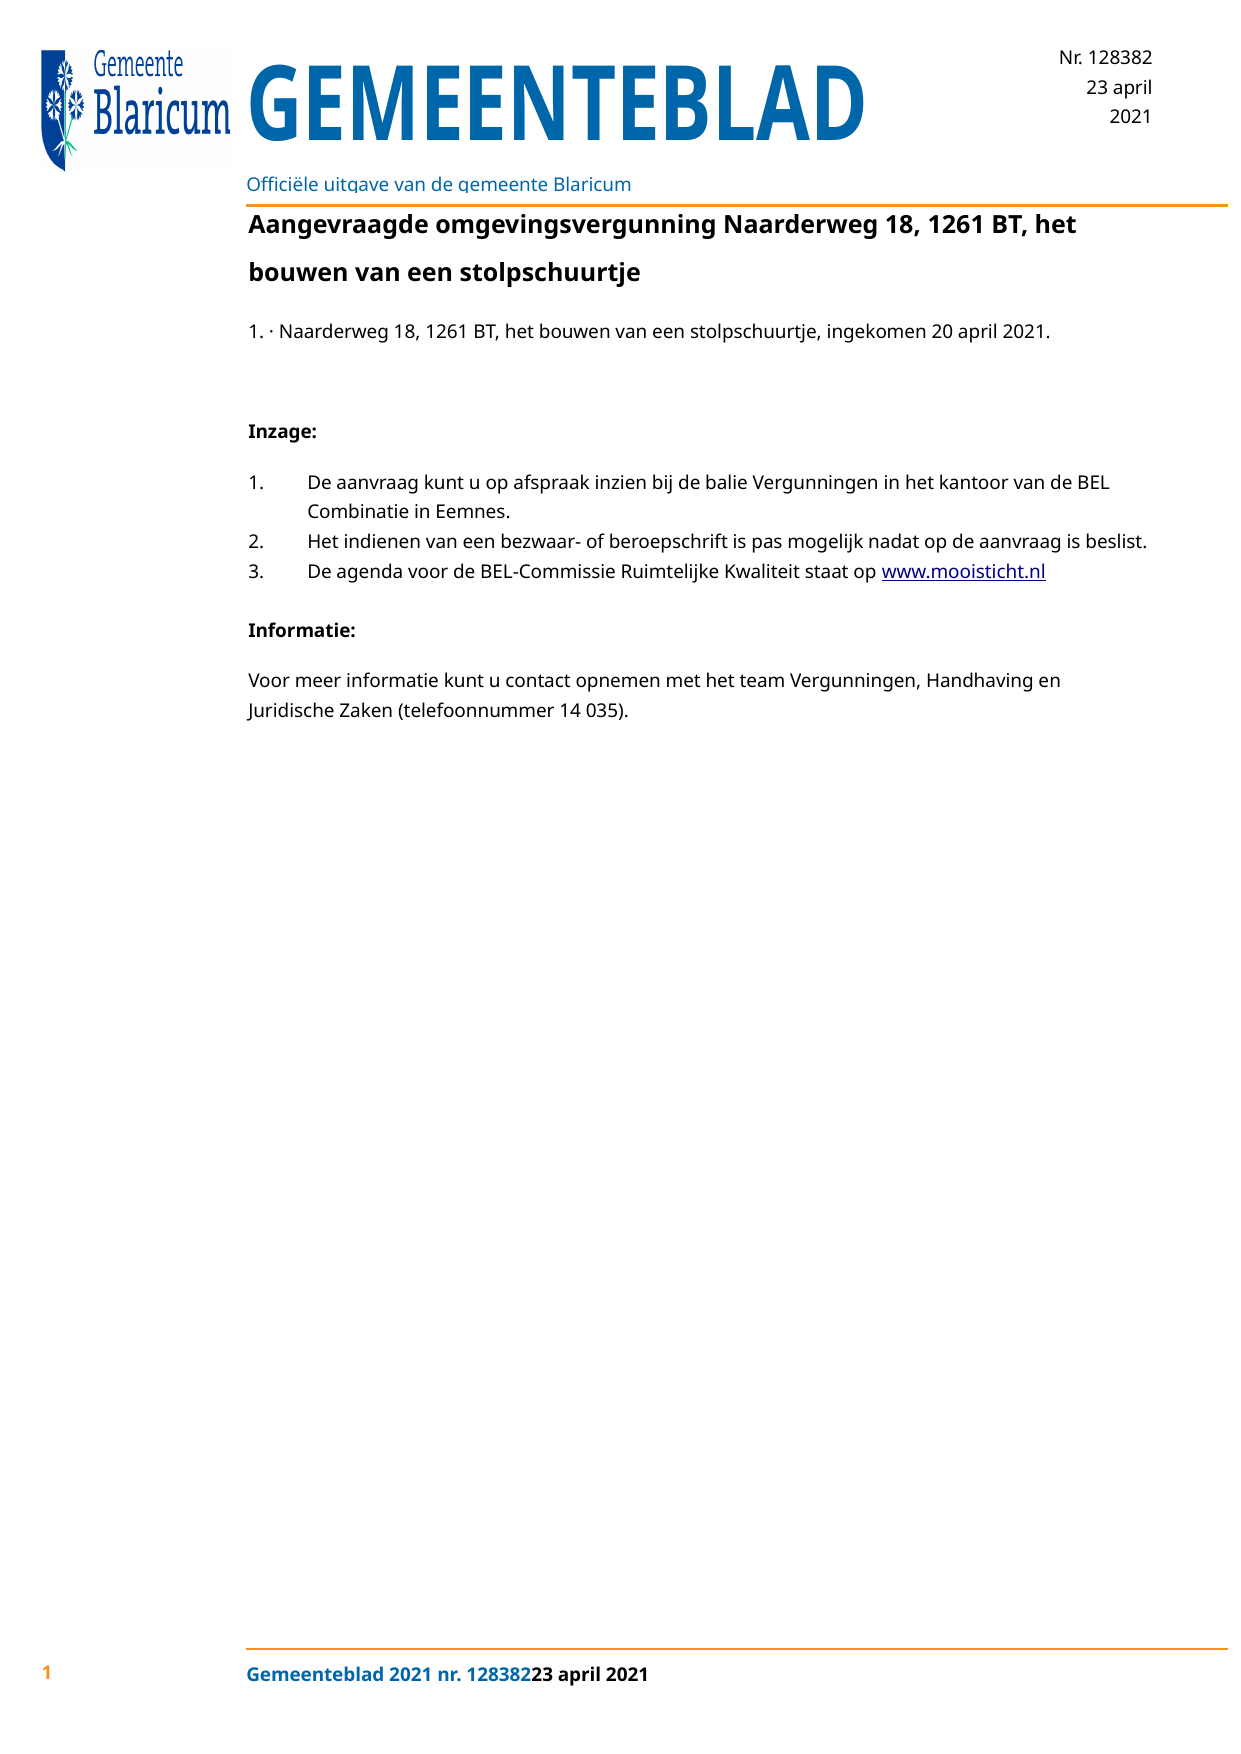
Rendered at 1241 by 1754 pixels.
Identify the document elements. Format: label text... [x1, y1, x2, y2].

list Het indienen van een bezwaar- of beroepschrift is pas mogelijk nadat op de aanvraag is beslist. [248, 528, 1152, 554]
list De agenda voor de BEL-Commissie Ruimtelijke Kwaliteit staat op www.mooisticht.nl [248, 558, 1152, 584]
text 1. · Naarderweg 18, 1261 BT, het bouwen van een stolpschuurtje, ingekomen 20 april 2021. [248, 318, 1152, 344]
text Informatie: [248, 617, 1152, 643]
picture [41, 47, 231, 172]
text Aangevraagde omgevingsvergunning Naarderweg 18, 1261 BT, het bouwen van een stolpschuurtje [248, 207, 1152, 288]
list De aanvraag kunt u op afspraak inzien bij de balie Vergunningen in het kantoor van de BEL Combinatie in Eemnes. [248, 469, 1152, 524]
text Voor meer informatie kunt u contact opnemen met het team Vergunningen, Handhaving en Juridische Zaken (telefoonnummer 14 035). [248, 667, 1152, 723]
text Inzage: [248, 419, 1152, 444]
